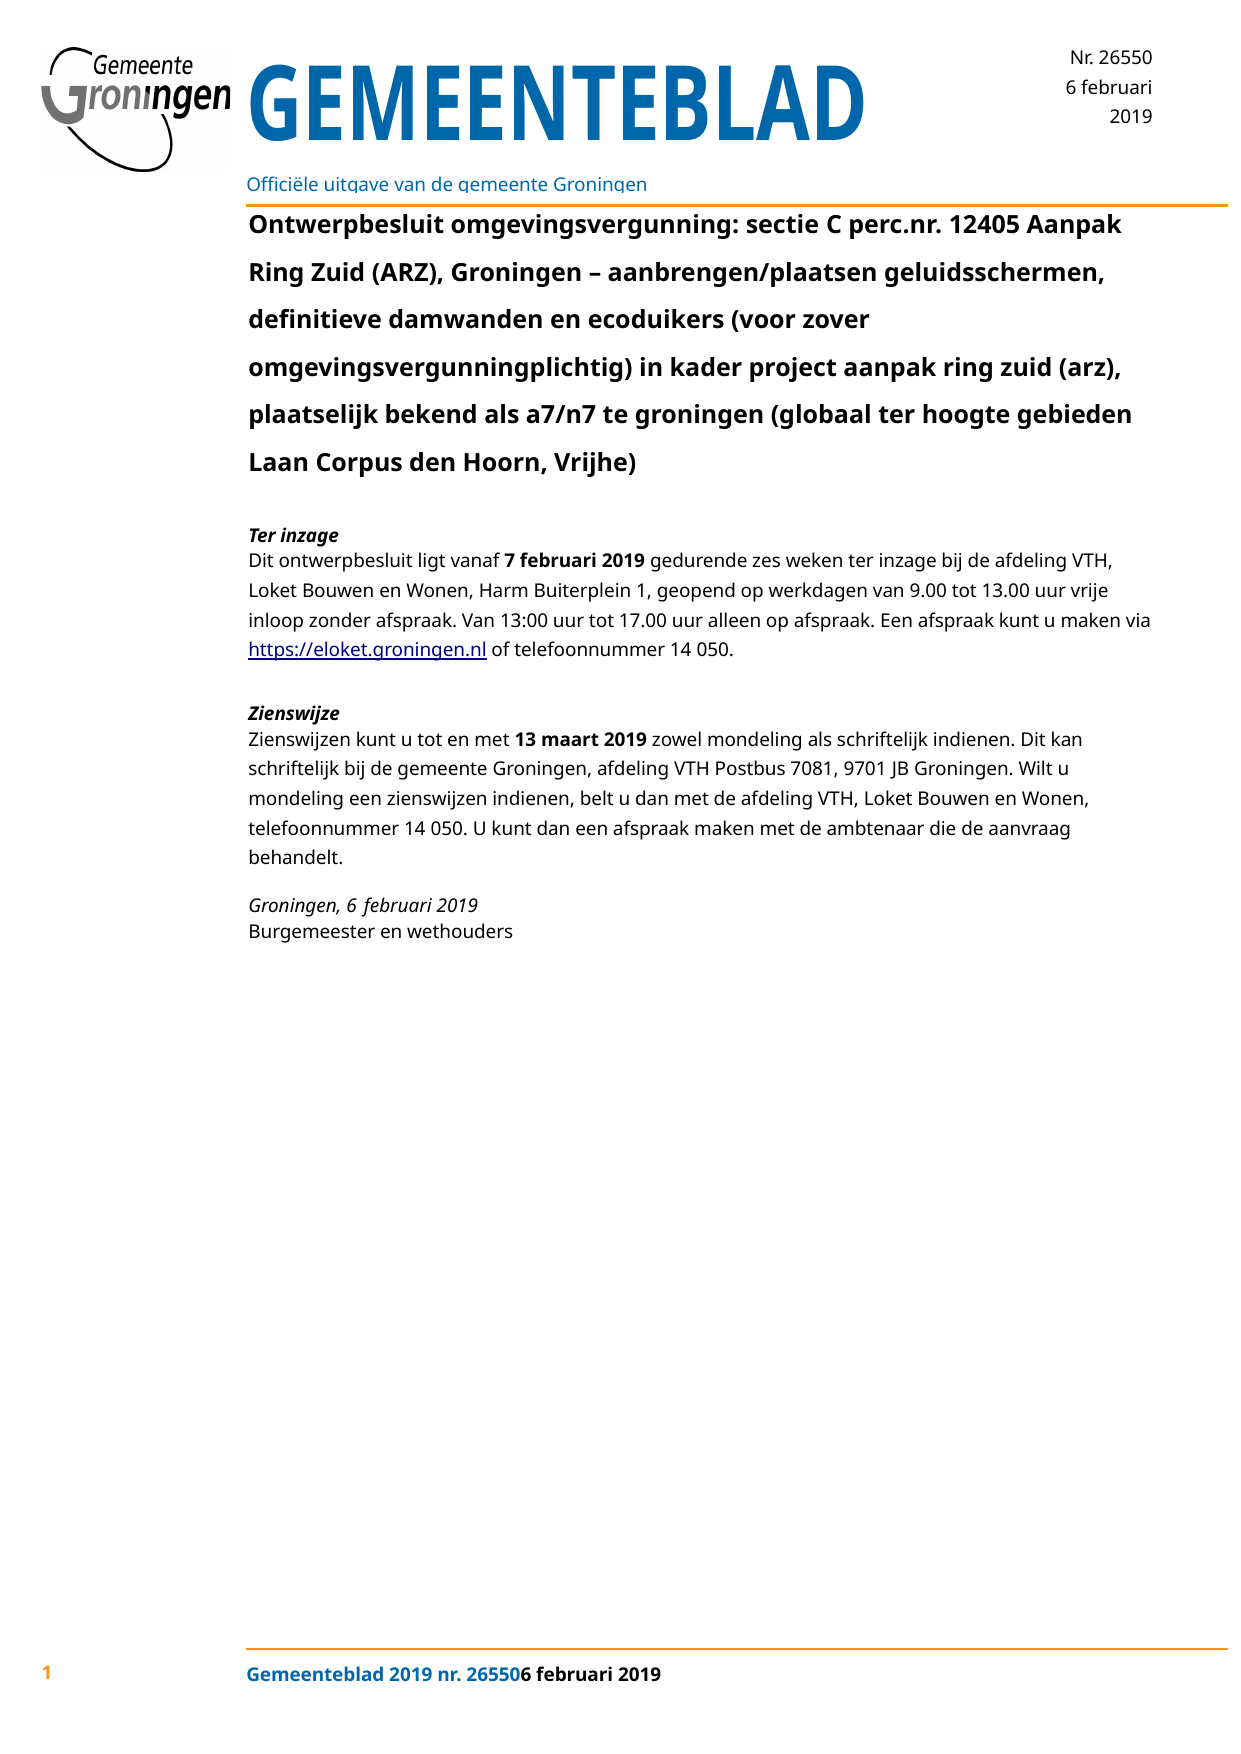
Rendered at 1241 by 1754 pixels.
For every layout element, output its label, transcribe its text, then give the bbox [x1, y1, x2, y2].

text Zienswijzen kunt u tot en met 13 maart 2019 zowel mondeling als schriftelijk indienen. Dit kan schriftelijk bij de gemeente Groningen, afdeling VTH Postbus 7081, 9701 JB Groningen. Wilt u mondeling een zienswijzen indienen, belt u dan met de afdeling VTH, Loket Bouwen en Wonen, telefoonnummer 14 050. U kunt dan een afspraak maken met de ambtenaar die de aanvraag behandelt. [248, 726, 1152, 870]
text Ontwerpbesluit omgevingsvergunning: sectie C perc.nr. 12405 Aanpak Ring Zuid (ARZ), Groningen – aanbrengen/plaatsen geluidsschermen, definitieve damwanden en ecoduikers (voor zover omgevingsvergunningplichtig) in kader project aanpak ring zuid (arz), plaatselijk bekend als a7/n7 te groningen (globaal ter hoogte gebieden Laan Corpus den Hoorn, Vrijhe) [248, 207, 1152, 479]
text Ter inzage [248, 522, 1152, 548]
text Burgemeester en wethouders [248, 918, 1152, 944]
text Groningen, 6 februari 2019 [248, 892, 1152, 918]
text Dit ontwerpbesluit ligt vanaf 7 februari 2019 gedurende zes weken ter inzage bij de afdeling VTH, Loket Bouwen en Wonen, Harm Buiterplein 1, geopend op werkdagen van 9.00 tot 13.00 uur vrije inloop zonder afspraak. Van 13:00 uur tot 17.00 uur alleen op afspraak. Een afspraak kunt u maken via https://eloket.groningen.nl of telefoonnummer 14 050. [248, 548, 1152, 662]
text Zienswijze [248, 700, 1152, 726]
picture [41, 47, 231, 172]
